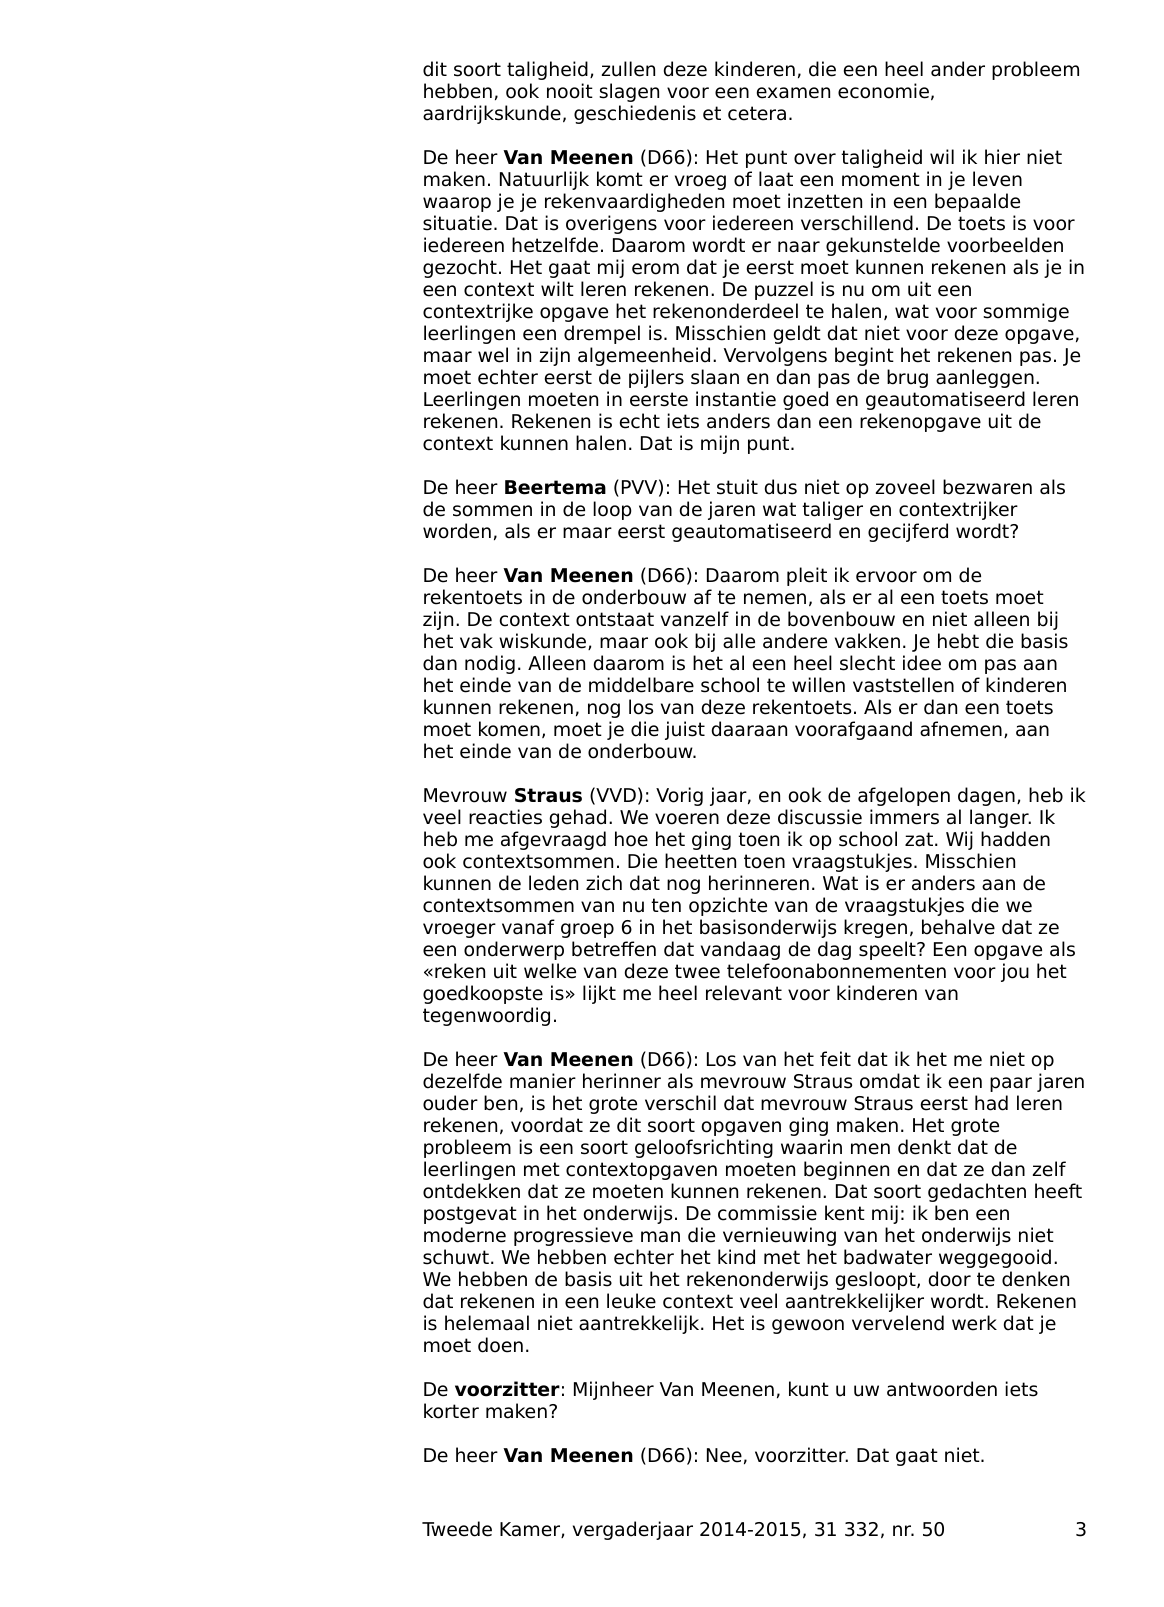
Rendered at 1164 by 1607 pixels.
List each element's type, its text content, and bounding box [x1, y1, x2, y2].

text De heer Van Meenen (D66): Los van het feit dat ik het me niet op dezelfde manier herinner als mevrouw Straus omdat ik een paar jaren ouder ben, is het grote verschil dat mevrouw Straus eerst had leren rekenen, voordat ze dit soort opgaven ging maken. Het grote probleem is een soort geloofsrichting waarin men denkt dat de leerlingen met contextopgaven moeten beginnen en dat ze dan zelf ontdekken dat ze moeten kunnen rekenen. Dat soort gedachten heeft postgevat in het onderwijs. De commissie kent mij: ik ben een moderne progressieve man die vernieuwing van het onderwijs niet schuwt. We hebben echter het kind met het badwater weggegooid. We hebben de basis uit het rekenonderwijs gesloopt, door te denken dat rekenen in een leuke context veel aantrekkelijker wordt. Rekenen is helemaal niet aantrekkelijk. Het is gewoon vervelend werk dat je moet doen. [422, 1049, 1087, 1357]
text dit soort taligheid, zullen deze kinderen, die een heel ander probleem hebben, ook nooit slagen voor een examen economie, aardrijkskunde, geschiedenis et cetera. [422, 59, 1087, 125]
text De heer Van Meenen (D66): Nee, voorzitter. Dat gaat niet. [422, 1445, 1087, 1467]
text De heer Beertema (PVV): Het stuit dus niet op zoveel bezwaren als de sommen in de loop van de jaren wat taliger en contextrijker worden, als er maar eerst geautomatiseerd en gecijferd wordt? [422, 477, 1087, 543]
text De heer Van Meenen (D66): Het punt over taligheid wil ik hier niet maken. Natuurlijk komt er vroeg of laat een moment in je leven waarop je je rekenvaardigheden moet inzetten in een bepaalde situatie. Dat is overigens voor iedereen verschillend. De toets is voor iedereen hetzelfde. Daarom wordt er naar gekunstelde voorbeelden gezocht. Het gaat mij erom dat je eerst moet kunnen rekenen als je in een context wilt leren rekenen. De puzzel is nu om uit een contextrijke opgave het rekenonderdeel te halen, wat voor sommige leerlingen een drempel is. Misschien geldt dat niet voor deze opgave, maar wel in zijn algemeenheid. Vervolgens begint het rekenen pas. Je moet echter eerst de pijlers slaan en dan pas de brug aanleggen. Leerlingen moeten in eerste instantie goed en geautomatiseerd leren rekenen. Rekenen is echt iets anders dan een rekenopgave uit de context kunnen halen. Dat is mijn punt. [422, 147, 1087, 455]
text De heer Van Meenen (D66): Daarom pleit ik ervoor om de rekentoets in de onderbouw af te nemen, als er al een toets moet zijn. De context ontstaat vanzelf in de bovenbouw en niet alleen bij het vak wiskunde, maar ook bij alle andere vakken. Je hebt die basis dan nodig. Alleen daarom is het al een heel slecht idee om pas aan het einde van de middelbare school te willen vaststellen of kinderen kunnen rekenen, nog los van deze rekentoets. Als er dan een toets moet komen, moet je die juist daaraan voorafgaand afnemen, aan het einde van de onderbouw. [422, 565, 1087, 763]
text De voorzitter: Mijnheer Van Meenen, kunt u uw antwoorden iets korter maken? [422, 1379, 1087, 1423]
text Mevrouw Straus (VVD): Vorig jaar, en ook de afgelopen dagen, heb ik veel reacties gehad. We voeren deze discussie immers al langer. Ik heb me afgevraagd hoe het ging toen ik op school zat. Wij hadden ook contextsommen. Die heetten toen vraagstukjes. Misschien kunnen de leden zich dat nog herinneren. Wat is er anders aan de contextsommen van nu ten opzichte van de vraagstukjes die we vroeger vanaf groep 6 in het basisonderwijs kregen, behalve dat ze een onderwerp betreffen dat vandaag de dag speelt? Een opgave als «reken uit welke van deze twee telefoonabonnementen voor jou het goedkoopste is» lijkt me heel relevant voor kinderen van tegenwoordig. [422, 785, 1087, 1027]
